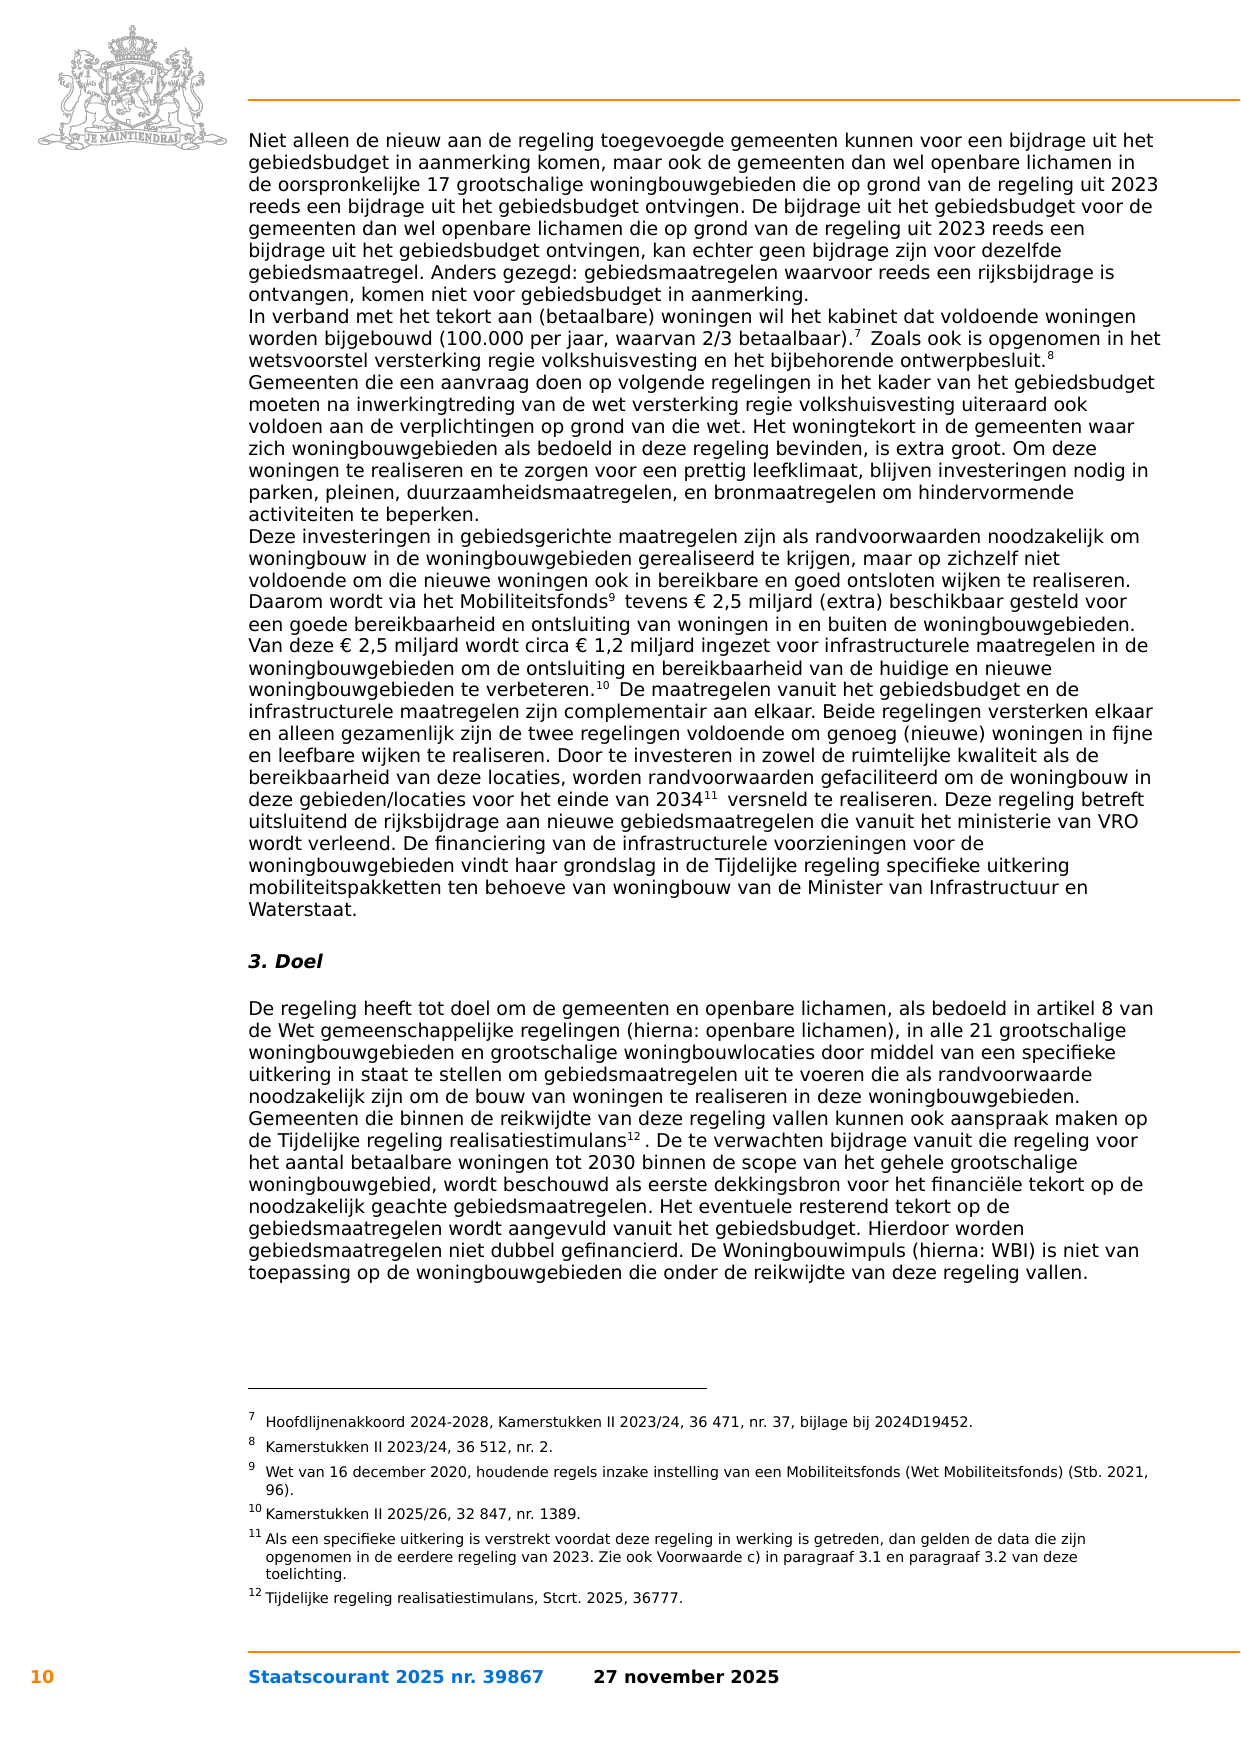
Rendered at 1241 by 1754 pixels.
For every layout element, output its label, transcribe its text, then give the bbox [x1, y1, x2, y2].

subtitle 3. Doel [248, 951, 1163, 973]
text Niet alleen de nieuw aan de regeling toegevoegde gemeenten kunnen voor een bijdrage uit het gebiedsbudget in aanmerking komen, maar ook de gemeenten dan wel openbare lichamen in de oorspronkelijke 17 grootschalige woningbouwgebieden die op grond van de regeling uit 2023 reeds een bijdrage uit het gebiedsbudget ontvingen. De bijdrage uit het gebiedsbudget voor de gemeenten dan wel openbare lichamen die op grond van de regeling uit 2023 reeds een bijdrage uit het gebiedsbudget ontvingen, kan echter geen bijdrage zijn voor dezelfde gebiedsmaatregel. Anders gezegd: gebiedsmaatregelen waarvoor reeds een rijksbijdrage is ontvangen, komen niet voor gebiedsbudget in aanmerking. [248, 130, 1163, 306]
text Hoofdlijnenakkoord 2024-2028, Kamerstukken II 2023/24, 36 471, nr. 37, bijlage bij 2024D19452. [248, 1410, 1163, 1432]
text Deze investeringen in gebiedsgerichte maatregelen zijn als randvoorwaarden noodzakelijk om woningbouw in de woningbouwgebieden gerealiseerd te krijgen, maar op zichzelf niet voldoende om die nieuwe woningen ook in bereikbare en goed ontsloten wijken te realiseren. Daarom wordt via het Mobiliteitsfonds tevens € 2,5 miljard (extra) beschikbaar gesteld voor een goede bereikbaarheid en ontsluiting van woningen in en buiten de woningbouwgebieden. Van deze € 2,5 miljard wordt circa € 1,2 miljard ingezet voor infrastructurele maatregelen in de woningbouwgebieden om de ontsluiting en bereikbaarheid van de huidige en nieuwe woningbouwgebieden te verbeteren. De maatregelen vanuit het gebiedsbudget en de infrastructurele maatregelen zijn complementair aan elkaar. Beide regelingen versterken elkaar en alleen gezamenlijk zijn de twee regelingen voldoende om genoeg (nieuwe) woningen in fijne en leefbare wijken te realiseren. Door te investeren in zowel de ruimtelijke kwaliteit als de bereikbaarheid van deze locaties, worden randvoorwaarden gefaciliteerd om de woningbouw in deze gebieden/locaties voor het einde van 2034 versneld te realiseren. Deze regeling betreft uitsluitend de rijksbijdrage aan nieuwe gebiedsmaatregelen die vanuit het ministerie van VRO wordt verleend. De financiering van de infrastructurele voorzieningen voor de woningbouwgebieden vindt haar grondslag in de Tijdelijke regeling specifieke uitkering mobiliteitspakketten ten behoeve van woningbouw van de Minister van Infrastructuur en Waterstaat. [248, 526, 1163, 921]
text De regeling heeft tot doel om de gemeenten en openbare lichamen, als bedoeld in artikel 8 van de Wet gemeenschappelijke regelingen (hierna: openbare lichamen), in alle 21 grootschalige woningbouwgebieden en grootschalige woningbouwlocaties door middel van een specifieke uitkering in staat te stellen om gebiedsmaatregelen uit te voeren die als randvoorwaarde noodzakelijk zijn om de bouw van woningen te realiseren in deze woningbouwgebieden. [248, 998, 1163, 1108]
text In verband met het tekort aan (betaalbare) woningen wil het kabinet dat voldoende woningen worden bijgebouwd (100.000 per jaar, waarvan 2/3 betaalbaar). Zoals ook is opgenomen in het wetsvoorstel versterking regie volkshuisvesting en het bijbehorende ontwerpbesluit. Gemeenten die een aanvraag doen op volgende regelingen in het kader van het gebiedsbudget moeten na inwerkingtreding van de wet versterking regie volkshuisvesting uiteraard ook voldoen aan de verplichtingen op grond van die wet. Het woningtekort in de gemeenten waar zich woningbouwgebieden als bedoeld in deze regeling bevinden, is extra groot. Om deze woningen te realiseren en te zorgen voor een prettig leefklimaat, blijven investeringen nodig in parken, pleinen, duurzaamheidsmaatregelen, en bronmaatregelen om hindervormende activiteiten te beperken. [248, 306, 1163, 526]
text Kamerstukken II 2023/24, 36 512, nr. 2. [248, 1435, 1163, 1457]
text Wet van 16 december 2020, houdende regels inzake instelling van een Mobiliteitsfonds (Wet Mobiliteitsfonds) (Stb. 2021, 96). [248, 1460, 1163, 1499]
text Gemeenten die binnen de reikwijdte van deze regeling vallen kunnen ook aanspraak maken op de Tijdelijke regeling realisatiestimulans. De te verwachten bijdrage vanuit die regeling voor het aantal betaalbare woningen tot 2030 binnen de scope van het gehele grootschalige woningbouwgebied, wordt beschouwd als eerste dekkingsbron voor het financiële tekort op de noodzakelijk geachte gebiedsmaatregelen. Het eventuele resterend tekort op de gebiedsmaatregelen wordt aangevuld vanuit het gebiedsbudget. Hierdoor worden gebiedsmaatregelen niet dubbel gefinancierd. De Woningbouwimpuls (hierna: WBI) is niet van toepassing op de woningbouwgebieden die onder de reikwijdte van deze regeling vallen. [248, 1108, 1163, 1284]
picture [38, 25, 227, 150]
text Als een specifieke uitkering is verstrekt voordat deze regeling in werking is getreden, dan gelden de data die zijn opgenomen in de eerdere regeling van 2023. Zie ook Voorwaarde c) in paragraaf 3.1 en paragraaf 3.2 van deze toelichting. [248, 1527, 1163, 1583]
text Kamerstukken II 2025/26, 32 847, nr. 1389. [248, 1502, 1163, 1524]
text Tijdelijke regeling realisatiestimulans, Stcrt. 2025, 36777. [248, 1586, 1163, 1608]
